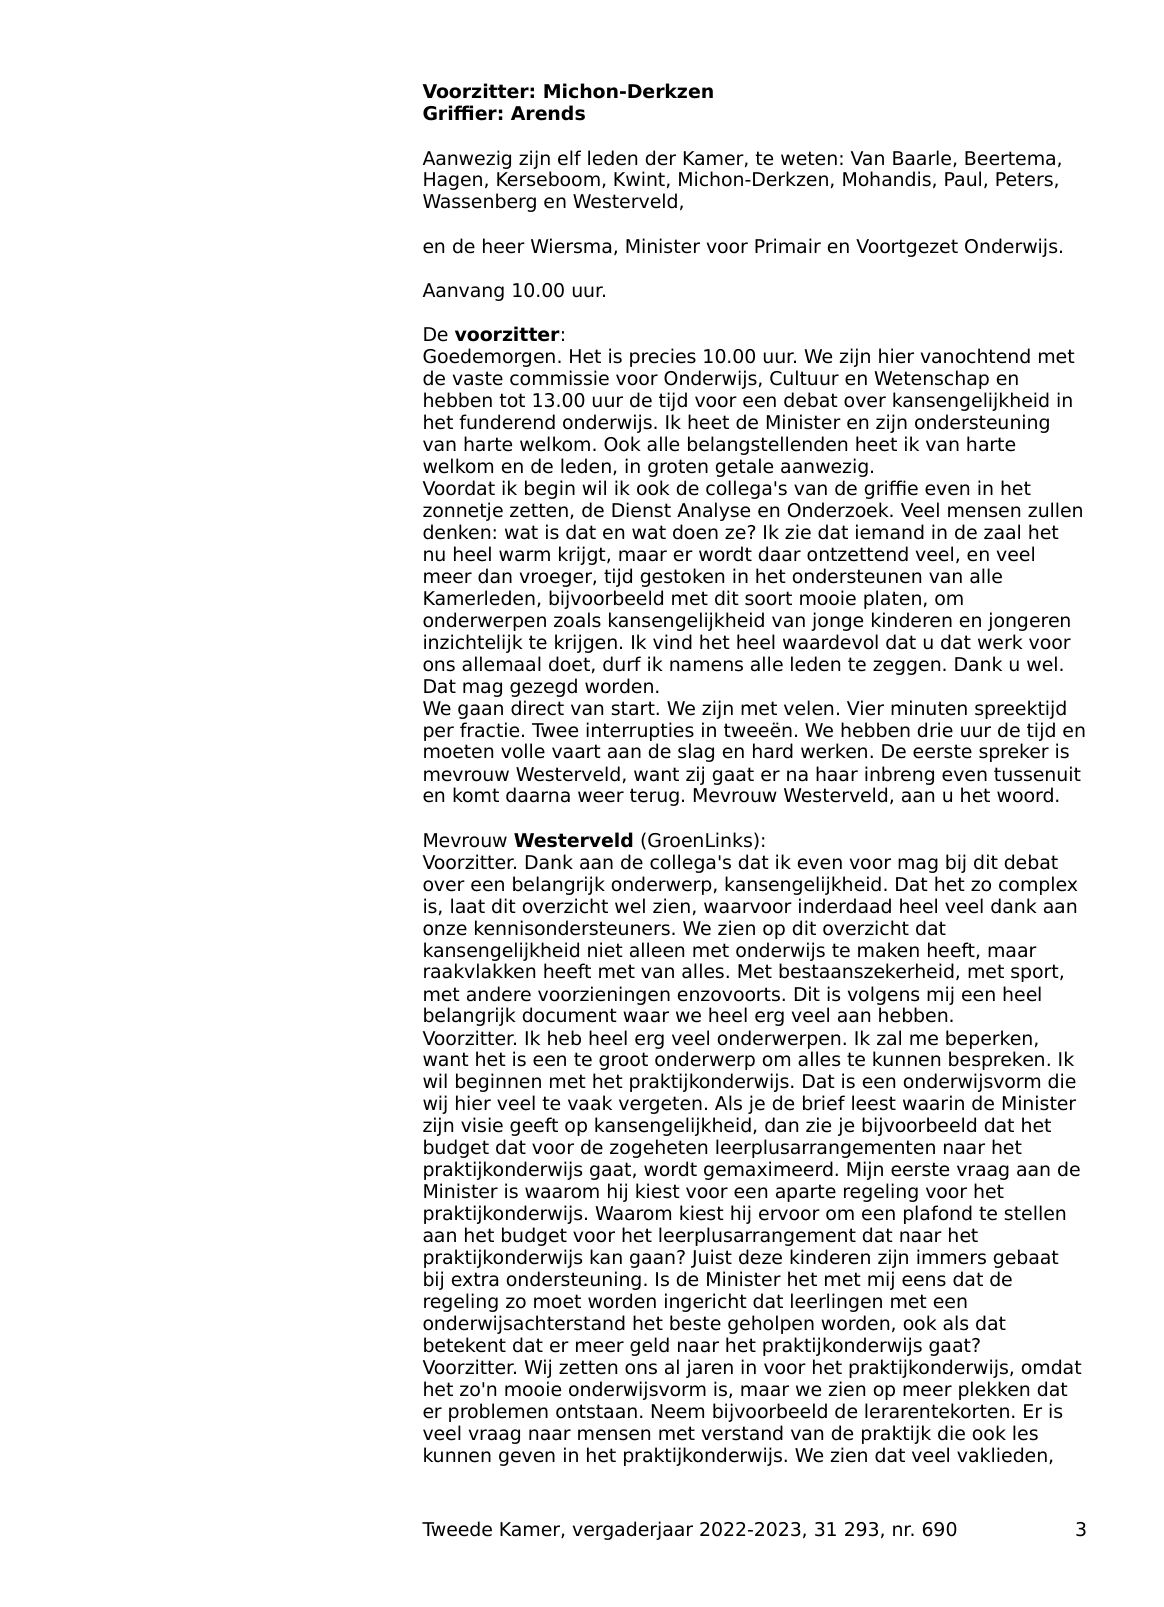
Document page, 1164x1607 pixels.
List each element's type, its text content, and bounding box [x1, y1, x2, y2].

text Voorzitter: Michon-Derkzen [422, 81, 1087, 103]
text Aanvang 10.00 uur. [422, 280, 1087, 302]
text We gaan direct van start. We zijn met velen. Vier minuten spreektijd per fractie. Twee interrupties in tweeën. We hebben drie uur de tijd en moeten volle vaart aan de slag en hard werken. De eerste spreker is mevrouw Westerveld, want zij gaat er na haar inbreng even tussenuit en komt daarna weer terug. Mevrouw Westerveld, aan u het woord. [422, 697, 1087, 807]
text Mevrouw Westerveld (GroenLinks): [422, 829, 1087, 852]
text Voorzitter. Wij zetten ons al jaren in voor het praktijkonderwijs, omdat het zo'n mooie onderwijsvorm is, maar we zien op meer plekken dat er problemen ontstaan. Neem bijvoorbeeld de lerarentekorten. Er is veel vraag naar mensen met verstand van de praktijk die ook les kunnen geven in het praktijkonderwijs. We zien dat veel vaklieden, [422, 1357, 1087, 1467]
text Goedemorgen. Het is precies 10.00 uur. We zijn hier vanochtend met de vaste commissie voor Onderwijs, Cultuur en Wetenschap en hebben tot 13.00 uur de tijd voor een debat over kansengelijkheid in het funderend onderwijs. Ik heet de Minister en zijn ondersteuning van harte welkom. Ook alle belangstellenden heet ik van harte welkom en de leden, in groten getale aanwezig. [422, 346, 1087, 478]
text en de heer Wiersma, Minister voor Primair en Voortgezet Onderwijs. [422, 236, 1087, 257]
text Voorzitter. Ik heb heel erg veel onderwerpen. Ik zal me beperken, want het is een te groot onderwerp om alles te kunnen bespreken. Ik wil beginnen met het praktijkonderwijs. Dat is een onderwijsvorm die wij hier veel te vaak vergeten. Als je de brief leest waarin de Minister zijn visie geeft op kansengelijkheid, dan zie je bijvoorbeeld dat het budget dat voor de zogeheten leerplusarrangementen naar het praktijkonderwijs gaat, wordt gemaximeerd. Mijn eerste vraag aan de Minister is waarom hij kiest voor een aparte regeling voor het praktijkonderwijs. Waarom kiest hij ervoor om een plafond te stellen aan het budget voor het leerplusarrangement dat naar het praktijkonderwijs kan gaan? Juist deze kinderen zijn immers gebaat bij extra ondersteuning. Is de Minister het met mij eens dat de regeling zo moet worden ingericht dat leerlingen met een onderwijsachterstand het beste geholpen worden, ook als dat betekent dat er meer geld naar het praktijkonderwijs gaat? [422, 1027, 1087, 1357]
text Aanwezig zijn elf leden der Kamer, te weten: Van Baarle, Beertema, Hagen, Kerseboom, Kwint, Michon-Derkzen, Mohandis, Paul, Peters, Wassenberg en Westerveld, [422, 147, 1087, 213]
text Voordat ik begin wil ik ook de collega's van de griffie even in het zonnetje zetten, de Dienst Analyse en Onderzoek. Veel mensen zullen denken: wat is dat en wat doen ze? Ik zie dat iemand in de zaal het nu heel warm krijgt, maar er wordt daar ontzettend veel, en veel meer dan vroeger, tijd gestoken in het ondersteunen van alle Kamerleden, bijvoorbeeld met dit soort mooie platen, om onderwerpen zoals kansengelijkheid van jonge kinderen en jongeren inzichtelijk te krijgen. Ik vind het heel waardevol dat u dat werk voor ons allemaal doet, durf ik namens alle leden te zeggen. Dank u wel. Dat mag gezegd worden. [422, 478, 1087, 697]
text Griffier: Arends [422, 103, 1087, 125]
text Voorzitter. Dank aan de collega's dat ik even voor mag bij dit debat over een belangrijk onderwerp, kansengelijkheid. Dat het zo complex is, laat dit overzicht wel zien, waarvoor inderdaad heel veel dank aan onze kennisondersteuners. We zien op dit overzicht dat kansengelijkheid niet alleen met onderwijs te maken heeft, maar raakvlakken heeft met van alles. Met bestaanszekerheid, met sport, met andere voorzieningen enzovoorts. Dit is volgens mij een heel belangrijk document waar we heel erg veel aan hebben. [422, 852, 1087, 1027]
text De voorzitter: [422, 324, 1087, 346]
